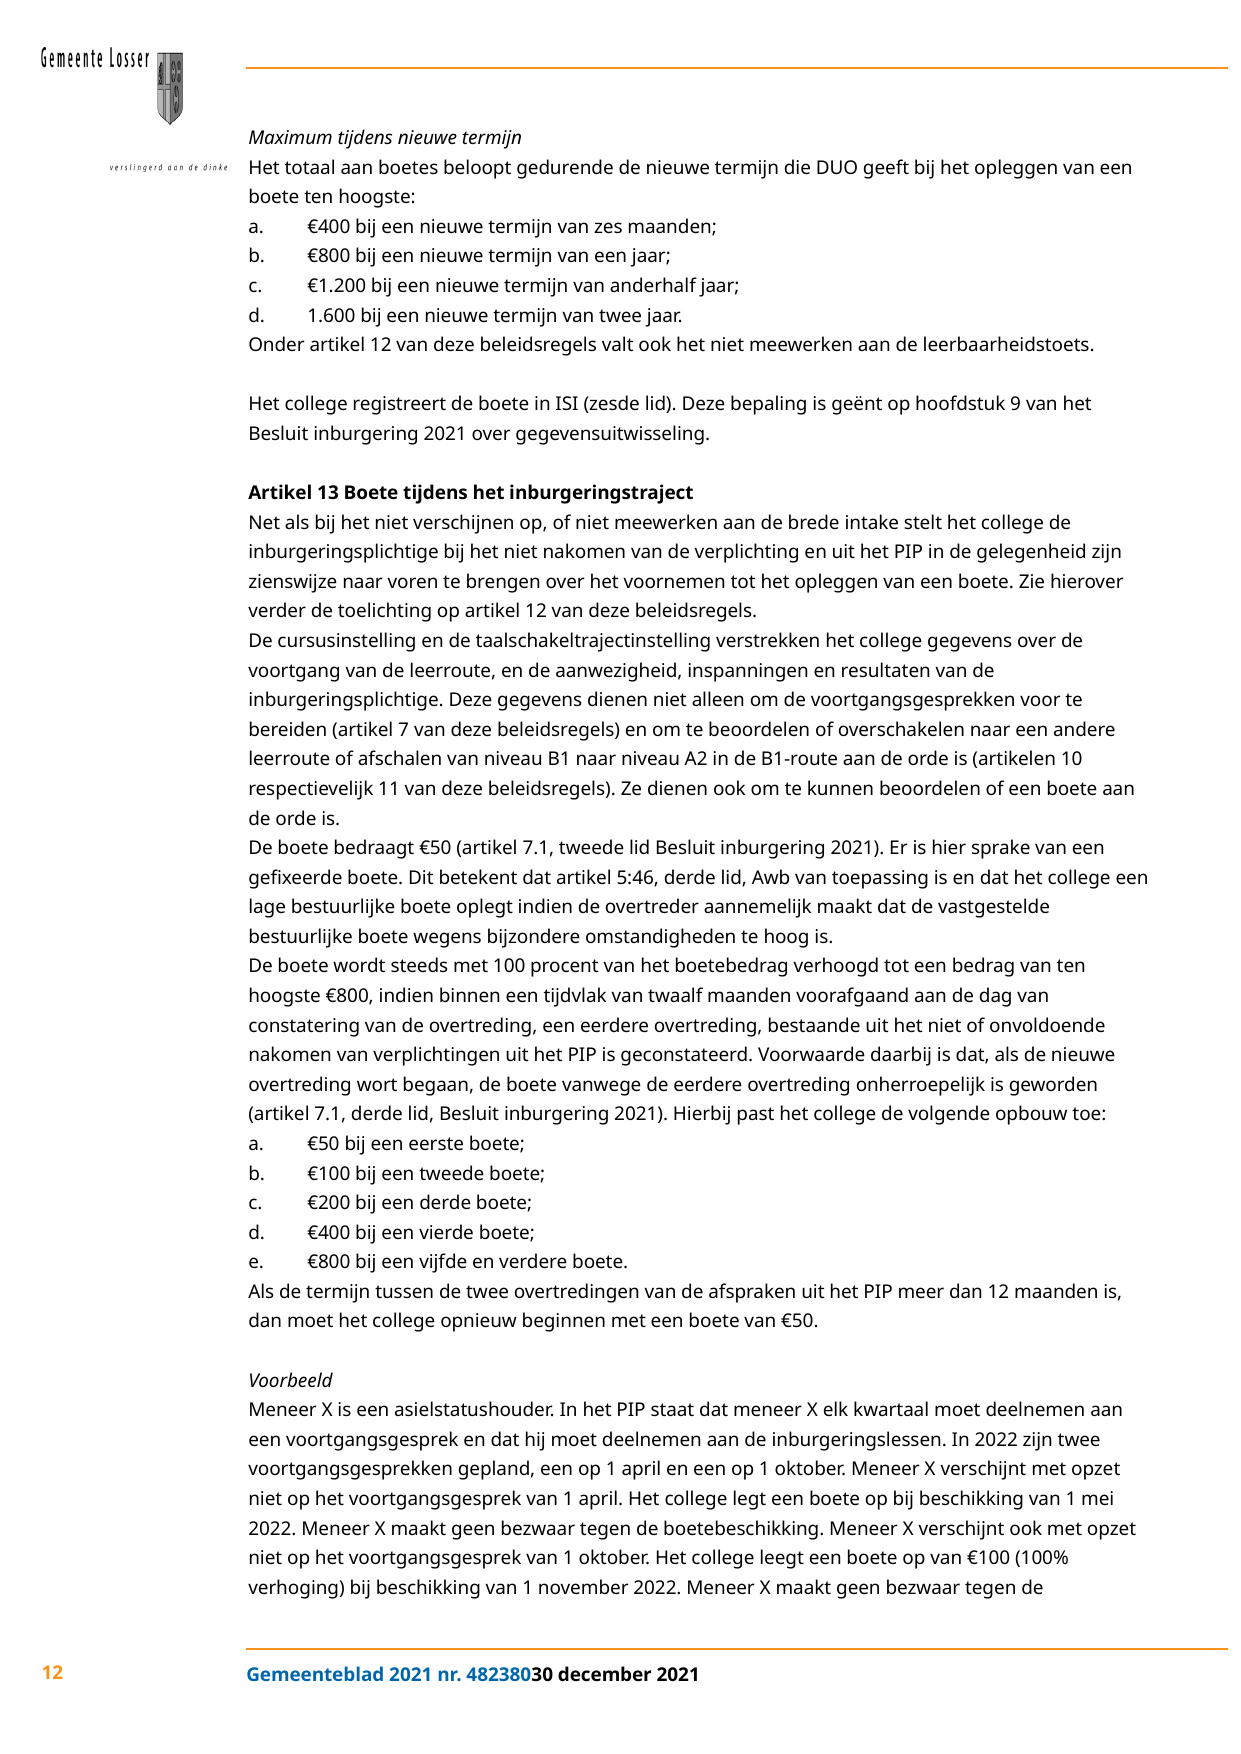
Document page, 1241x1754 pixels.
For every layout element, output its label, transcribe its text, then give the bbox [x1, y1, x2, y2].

text Voorbeeld [248, 1367, 1152, 1393]
list €50 bij een eerste boete; [248, 1130, 1152, 1156]
text Het college registreert de boete in ISI (zesde lid). Deze bepaling is geënt op hoofdstuk 9 van het Besluit inburgering 2021 over gegevensuitwisseling. [248, 391, 1152, 446]
text Meneer X is een asielstatushouder. In het PIP staat dat meneer X elk kwartaal moet deelnemen aan een voortgangsgesprek en dat hij moet deelnemen aan de inburgeringslessen. In 2022 zijn twee voortgangsgesprekken gepland, een op 1 april en een op 1 oktober. Meneer X verschijnt met opzet niet op het voortgangsgesprek van 1 april. Het college legt een boete op bij beschikking van 1 mei 2022. Meneer X maakt geen bezwaar tegen de boetebeschikking. Meneer X verschijnt ook met opzet niet op het voortgangsgesprek van 1 oktober. Het college leegt een boete op van €100 (100% verhoging) bij beschikking van 1 november 2022. Meneer X maakt geen bezwaar tegen de [248, 1396, 1152, 1600]
list €1.200 bij een nieuwe termijn van anderhalf jaar; [248, 272, 1152, 298]
text Onder artikel 12 van deze beleidsregels valt ook het niet meewerken aan de leerbaarheidstoets. [248, 331, 1152, 357]
text Maximum tijdens nieuwe termijn [248, 124, 1152, 150]
list €200 bij een derde boete; [248, 1189, 1152, 1215]
text Artikel 13 Boete tijdens het inburgeringstraject [248, 479, 1152, 505]
picture [41, 47, 231, 172]
list €800 bij een nieuwe termijn van een jaar; [248, 243, 1152, 268]
text De cursusinstelling en de taalschakeltrajectinstelling verstrekken het college gegevens over de voortgang van de leerroute, en de aanwezigheid, inspanningen en resultaten van de inburgeringsplichtige. Deze gegevens dienen niet alleen om de voortgangsgesprekken voor te bereiden (artikel 7 van deze beleidsregels) en om te beoordelen of overschakelen naar een andere leerroute of afschalen van niveau B1 naar niveau A2 in de B1-route aan de orde is (artikelen 10 respectievelijk 11 van deze beleidsregels). Ze dienen ook om te kunnen beoordelen of een boete aan de orde is. [248, 627, 1152, 831]
list €800 bij een vijfde en verdere boete. [248, 1248, 1152, 1274]
list €400 bij een vierde boete; [248, 1219, 1152, 1245]
text De boete bedraagt €50 (artikel 7.1, tweede lid Besluit inburgering 2021). Er is hier sprake van een gefixeerde boete. Dit betekent dat artikel 5:46, derde lid, Awb van toepassing is en dat het college een lage bestuurlijke boete oplegt indien de overtreder aannemelijk maakt dat de vastgestelde bestuurlijke boete wegens bijzondere omstandigheden te hoog is. [248, 834, 1152, 949]
text Als de termijn tussen de twee overtredingen van de afspraken uit het PIP meer dan 12 maanden is, dan moet het college opnieuw beginnen met een boete van €50. [248, 1278, 1152, 1333]
text De boete wordt steeds met 100 procent van het boetebedrag verhoogd tot een bedrag van ten hoogste €800, indien binnen een tijdvlak van twaalf maanden voorafgaand aan de dag van constatering van de overtreding, een eerdere overtreding, bestaande uit het niet of onvoldoende nakomen van verplichtingen uit het PIP is geconstateerd. Voorwaarde daarbij is dat, als de nieuwe overtreding wort begaan, de boete vanwege de eerdere overtreding onherroepelijk is geworden (artikel 7.1, derde lid, Besluit inburgering 2021). Hierbij past het college de volgende opbouw toe: [248, 953, 1152, 1126]
text Net als bij het niet verschijnen op, of niet meewerken aan de brede intake stelt het college de inburgeringsplichtige bij het niet nakomen van de verplichting en uit het PIP in de gelegenheid zijn zienswijze naar voren te brengen over het voornemen tot het opleggen van een boete. Zie hierover verder de toelichting op artikel 12 van deze beleidsregels. [248, 509, 1152, 623]
text Het totaal aan boetes beloopt gedurende de nieuwe termijn die DUO geeft bij het opleggen van een boete ten hoogste: [248, 154, 1152, 209]
list 1.600 bij een nieuwe termijn van twee jaar. [248, 302, 1152, 328]
list €100 bij een tweede boete; [248, 1160, 1152, 1186]
list €400 bij een nieuwe termijn van zes maanden; [248, 213, 1152, 239]
